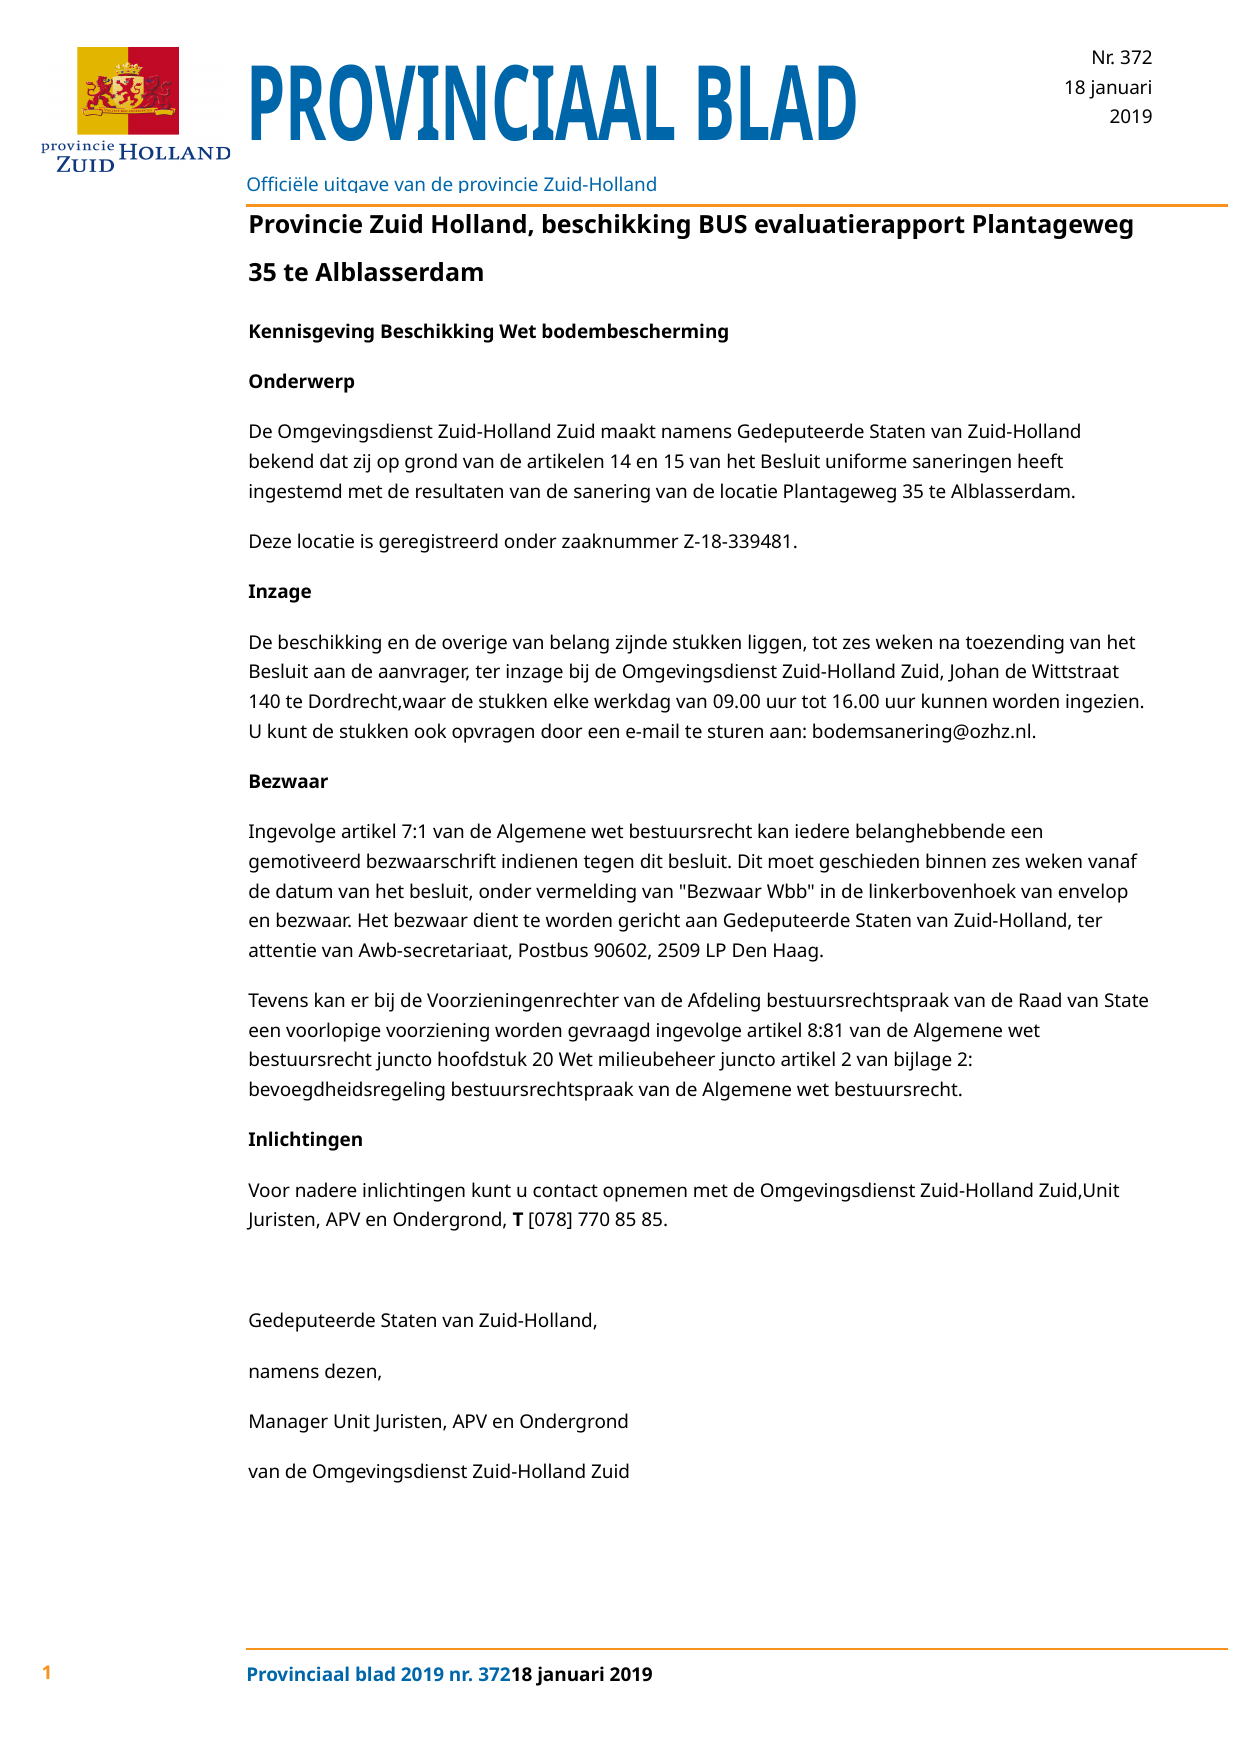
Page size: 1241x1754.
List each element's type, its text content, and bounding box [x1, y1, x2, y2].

text Bezwaar [248, 768, 1152, 794]
text namens dezen, [248, 1358, 1152, 1384]
text Onderwerp [248, 368, 1152, 394]
text Ingevolge artikel 7:1 van de Algemene wet bestuursrecht kan iedere belanghebbende een gemotiveerd bezwaarschrift indienen tegen dit besluit. Dit moet geschieden binnen zes weken vanaf de datum van het besluit, onder vermelding van "Bezwaar Wbb" in de linkerbovenhoek van envelop en bezwaar. Het bezwaar dient te worden gericht aan Gedeputeerde Staten van Zuid-Holland, ter attentie van Awb-secretariaat, Postbus 90602, 2509 LP Den Haag. [248, 819, 1152, 963]
text De Omgevingsdienst Zuid-Holland Zuid maakt namens Gedeputeerde Staten van Zuid-Holland bekend dat zij op grond van de artikelen 14 en 15 van het Besluit uniforme saneringen heeft ingestemd met de resultaten van de sanering van de locatie Plantageweg 35 te Alblasserdam. [248, 419, 1152, 504]
text Manager Unit Juristen, APV en Ondergrond [248, 1408, 1152, 1434]
text Gedeputeerde Staten van Zuid-Holland, [248, 1307, 1152, 1333]
text Inlichtingen [248, 1127, 1152, 1152]
text Tevens kan er bij de Voorzieningenrechter van de Afdeling bestuursrechtspraak van de Raad van State een voorlopige voorziening worden gevraagd ingevolge artikel 8:81 van de Algemene wet bestuursrecht juncto hoofdstuk 20 Wet milieubeheer juncto artikel 2 van bijlage 2: bevoegdheidsregeling bestuursrechtspraak van de Algemene wet bestuursrecht. [248, 987, 1152, 1102]
text Kennisgeving Beschikking Wet bodembescherming [248, 318, 1152, 344]
picture [41, 47, 231, 172]
text Provincie Zuid Holland, beschikking BUS evaluatierapport Plantageweg 35 te Alblasserdam [248, 207, 1152, 288]
text De beschikking en de overige van belang zijnde stukken liggen, tot zes weken na toezending van het Besluit aan de aanvrager, ter inzage bij de Omgevingsdienst Zuid-Holland Zuid, Johan de Wittstraat 140 te Dordrecht,waar de stukken elke werkdag van 09.00 uur tot 16.00 uur kunnen worden ingezien. U kunt de stukken ook opvragen door een e-mail te sturen aan: bodemsanering@ozhz.nl. [248, 629, 1152, 744]
text Inzage [248, 579, 1152, 604]
text van de Omgevingsdienst Zuid-Holland Zuid [248, 1459, 1152, 1484]
text Deze locatie is geregistreerd onder zaaknummer Z-18-339481. [248, 528, 1152, 554]
text Voor nadere inlichtingen kunt u contact opnemen met de Omgevingsdienst Zuid-Holland Zuid,Unit Juristen, APV en Ondergrond, T [078] 770 85 85. [248, 1177, 1152, 1232]
